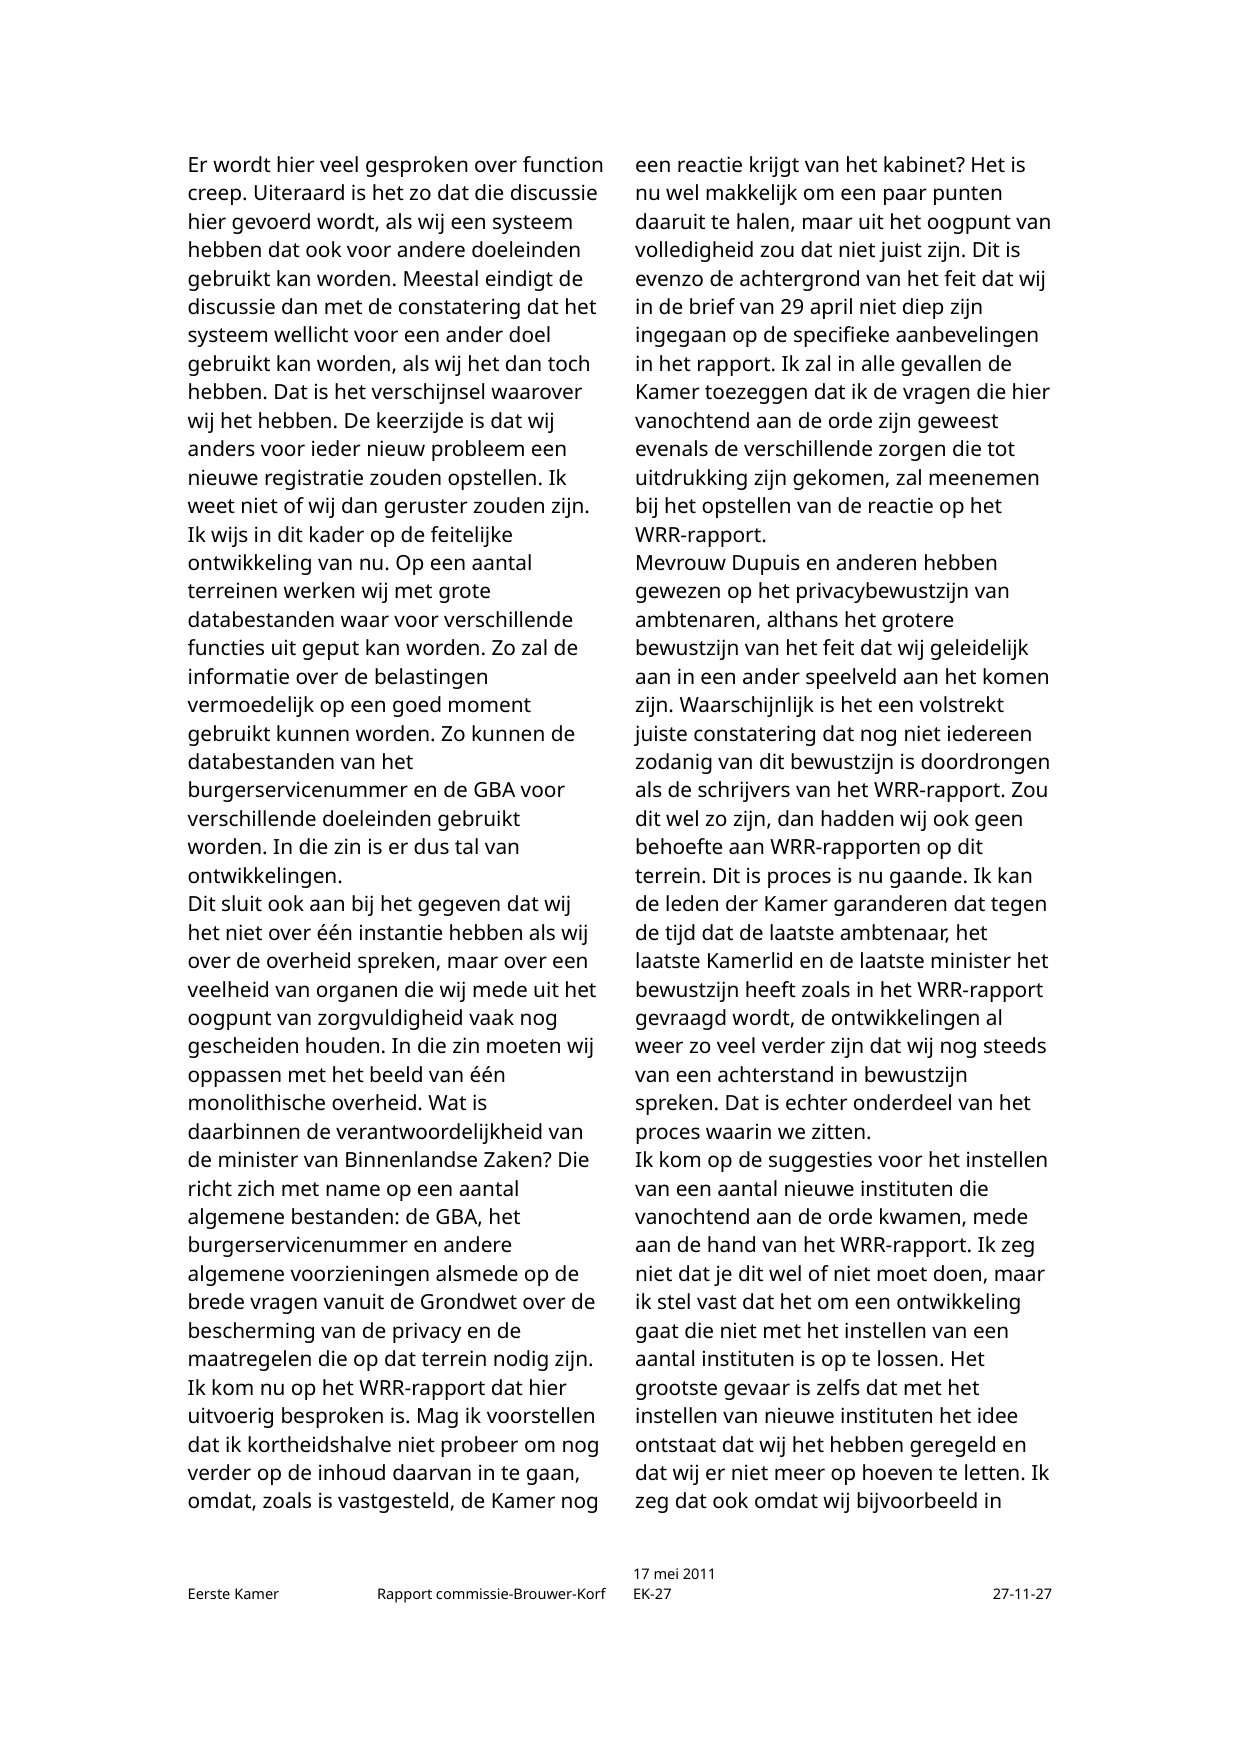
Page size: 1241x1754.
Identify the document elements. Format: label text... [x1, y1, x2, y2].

text Mevrouw Dupuis en anderen hebben gewezen op het privacybewustzijn van ambtenaren, althans het grotere bewustzijn van het feit dat wij geleidelijk aan in een ander speelveld aan het komen zijn. Waarschijnlijk is het een volstrekt juiste constatering dat nog niet iedereen zodanig van dit bewustzijn is doordrongen als de schrijvers van het WRR-rapport. Zou dit wel zo zijn, dan hadden wij ook geen behoefte aan WRR-rapporten op dit terrein. Dit is proces is nu gaande. Ik kan de leden der Kamer garanderen dat tegen de tijd dat de laatste ambtenaar, het laatste Kamerlid en de laatste minister het bewustzijn heeft zoals in het WRR-rapport gevraagd wordt, de ontwikkelingen al weer zo veel verder zijn dat wij nog steeds van een achterstand in bewustzijn spreken. Dat is echter onderdeel van het proces waarin we zitten. [635, 548, 1053, 1145]
text een reactie krijgt van het kabinet? Het is nu wel makkelijk om een paar punten daaruit te halen, maar uit het oogpunt van volledigheid zou dat niet juist zijn. Dit is evenzo de achtergrond van het feit dat wij in de brief van 29 april niet diep zijn ingegaan op de specifieke aanbevelingen in het rapport. Ik zal in alle gevallen de Kamer toezeggen dat ik de vragen die hier vanochtend aan de orde zijn geweest evenals de verschillende zorgen die tot uitdrukking zijn gekomen, zal meenemen bij het opstellen van de reactie op het WRR-rapport. [635, 150, 1053, 548]
text Er wordt hier veel gesproken over function creep. Uiteraard is het zo dat die discussie hier gevoerd wordt, als wij een systeem hebben dat ook voor andere doeleinden gebruikt kan worden. Meestal eindigt de discussie dan met de constatering dat het systeem wellicht voor een ander doel gebruikt kan worden, als wij het dan toch hebben. Dat is het verschijnsel waarover wij het hebben. De keerzijde is dat wij anders voor ieder nieuw probleem een nieuwe registratie zouden opstellen. Ik weet niet of wij dan geruster zouden zijn. Ik wijs in dit kader op de feitelijke ontwikkeling van nu. Op een aantal terreinen werken wij met grote databestanden waar voor verschillende functies uit geput kan worden. Zo zal de informatie over de belastingen vermoedelijk op een goed moment gebruikt kunnen worden. Zo kunnen de databestanden van het burgerservicenummer en de GBA voor verschillende doeleinden gebruikt worden. In die zin is er dus tal van ontwikkelingen. [187, 150, 605, 889]
text Ik kom nu op het WRR-rapport dat hier uitvoerig besproken is. Mag ik voorstellen dat ik kortheidshalve niet probeer om nog verder op de inhoud daarvan in te gaan, omdat, zoals is vastgesteld, de Kamer nog [187, 1373, 605, 1515]
text Ik kom op de suggesties voor het instellen van een aantal nieuwe instituten die vanochtend aan de orde kwamen, mede aan de hand van het WRR-rapport. Ik zeg niet dat je dit wel of niet moet doen, maar ik stel vast dat het om een ontwikkeling gaat die niet met het instellen van een aantal instituten is op te lossen. Het grootste gevaar is zelfs dat met het instellen van nieuwe instituten het idee ontstaat dat wij het hebben geregeld en dat wij er niet meer op hoeven te letten. Ik zeg dat ook omdat wij bijvoorbeeld in [635, 1145, 1053, 1515]
text Dit sluit ook aan bij het gegeven dat wij het niet over één instantie hebben als wij over de overheid spreken, maar over een veelheid van organen die wij mede uit het oogpunt van zorgvuldigheid vaak nog gescheiden houden. In die zin moeten wij oppassen met het beeld van één monolithische overheid. Wat is daarbinnen de verantwoordelijkheid van de minister van Binnenlandse Zaken? Die richt zich met name op een aantal algemene bestanden: de GBA, het burgerservicenummer en andere algemene voorzieningen alsmede op de brede vragen vanuit de Grondwet over de bescherming van de privacy en de maatregelen die op dat terrein nodig zijn. [187, 889, 605, 1373]
